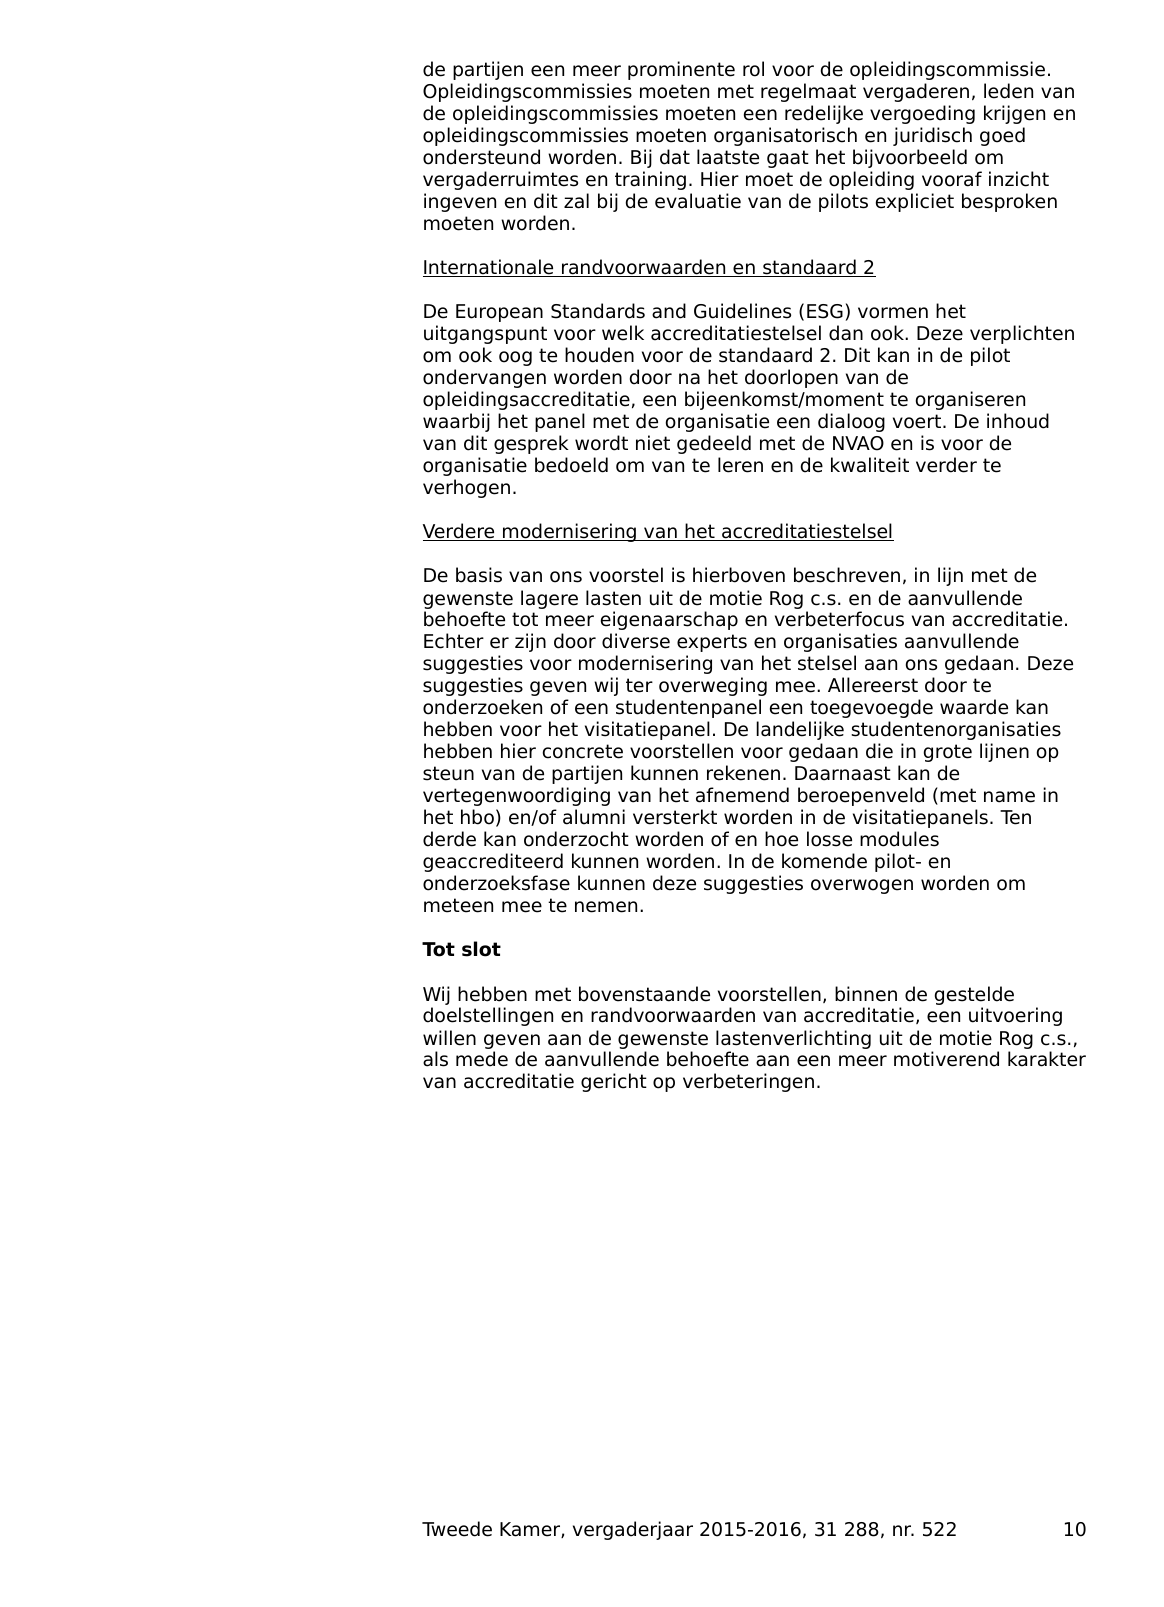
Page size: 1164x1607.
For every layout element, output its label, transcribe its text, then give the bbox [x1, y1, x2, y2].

text de partijen een meer prominente rol voor de opleidingscommissie. Opleidingscommissies moeten met regelmaat vergaderen, leden van de opleidingscommissies moeten een redelijke vergoeding krijgen en opleidingscommissies moeten organisatorisch en juridisch goed ondersteund worden. Bij dat laatste gaat het bijvoorbeeld om vergaderruimtes en training. Hier moet de opleiding vooraf inzicht ingeven en dit zal bij de evaluatie van de pilots expliciet besproken moeten worden. [422, 59, 1087, 235]
subtitle Tot slot [422, 939, 1087, 961]
text De basis van ons voorstel is hierboven beschreven, in lijn met de gewenste lagere lasten uit de motie Rog c.s. en de aanvullende behoefte tot meer eigenaarschap en verbeterfocus van accreditatie. Echter er zijn door diverse experts en organisaties aanvullende suggesties voor modernisering van het stelsel aan ons gedaan. Deze suggesties geven wij ter overweging mee. Allereerst door te onderzoeken of een studentenpanel een toegevoegde waarde kan hebben voor het visitatiepanel. De landelijke studentenorganisaties hebben hier concrete voorstellen voor gedaan die in grote lijnen op steun van de partijen kunnen rekenen. Daarnaast kan de vertegenwoordiging van het afnemend beroepenveld (met name in het hbo) en/of alumni versterkt worden in de visitatiepanels. Ten derde kan onderzocht worden of en hoe losse modules geaccrediteerd kunnen worden. In de komende pilot- en onderzoeksfase kunnen deze suggesties overwogen worden om meteen mee te nemen. [422, 565, 1087, 917]
subtitle Verdere modernisering van het accreditatiestelsel [422, 521, 1087, 543]
subtitle Internationale randvoorwaarden en standaard 2 [422, 257, 1087, 279]
text De European Standards and Guidelines (ESG) vormen het uitgangspunt voor welk accreditatiestelsel dan ook. Deze verplichten om ook oog te houden voor de standaard 2. Dit kan in de pilot ondervangen worden door na het doorlopen van de opleidingsaccreditatie, een bijeenkomst/moment te organiseren waarbij het panel met de organisatie een dialoog voert. De inhoud van dit gesprek wordt niet gedeeld met de NVAO en is voor de organisatie bedoeld om van te leren en de kwaliteit verder te verhogen. [422, 301, 1087, 499]
text Wij hebben met bovenstaande voorstellen, binnen de gestelde doelstellingen en randvoorwaarden van accreditatie, een uitvoering willen geven aan de gewenste lastenverlichting uit de motie Rog c.s., als mede de aanvullende behoefte aan een meer motiverend karakter van accreditatie gericht op verbeteringen. [422, 983, 1087, 1093]
